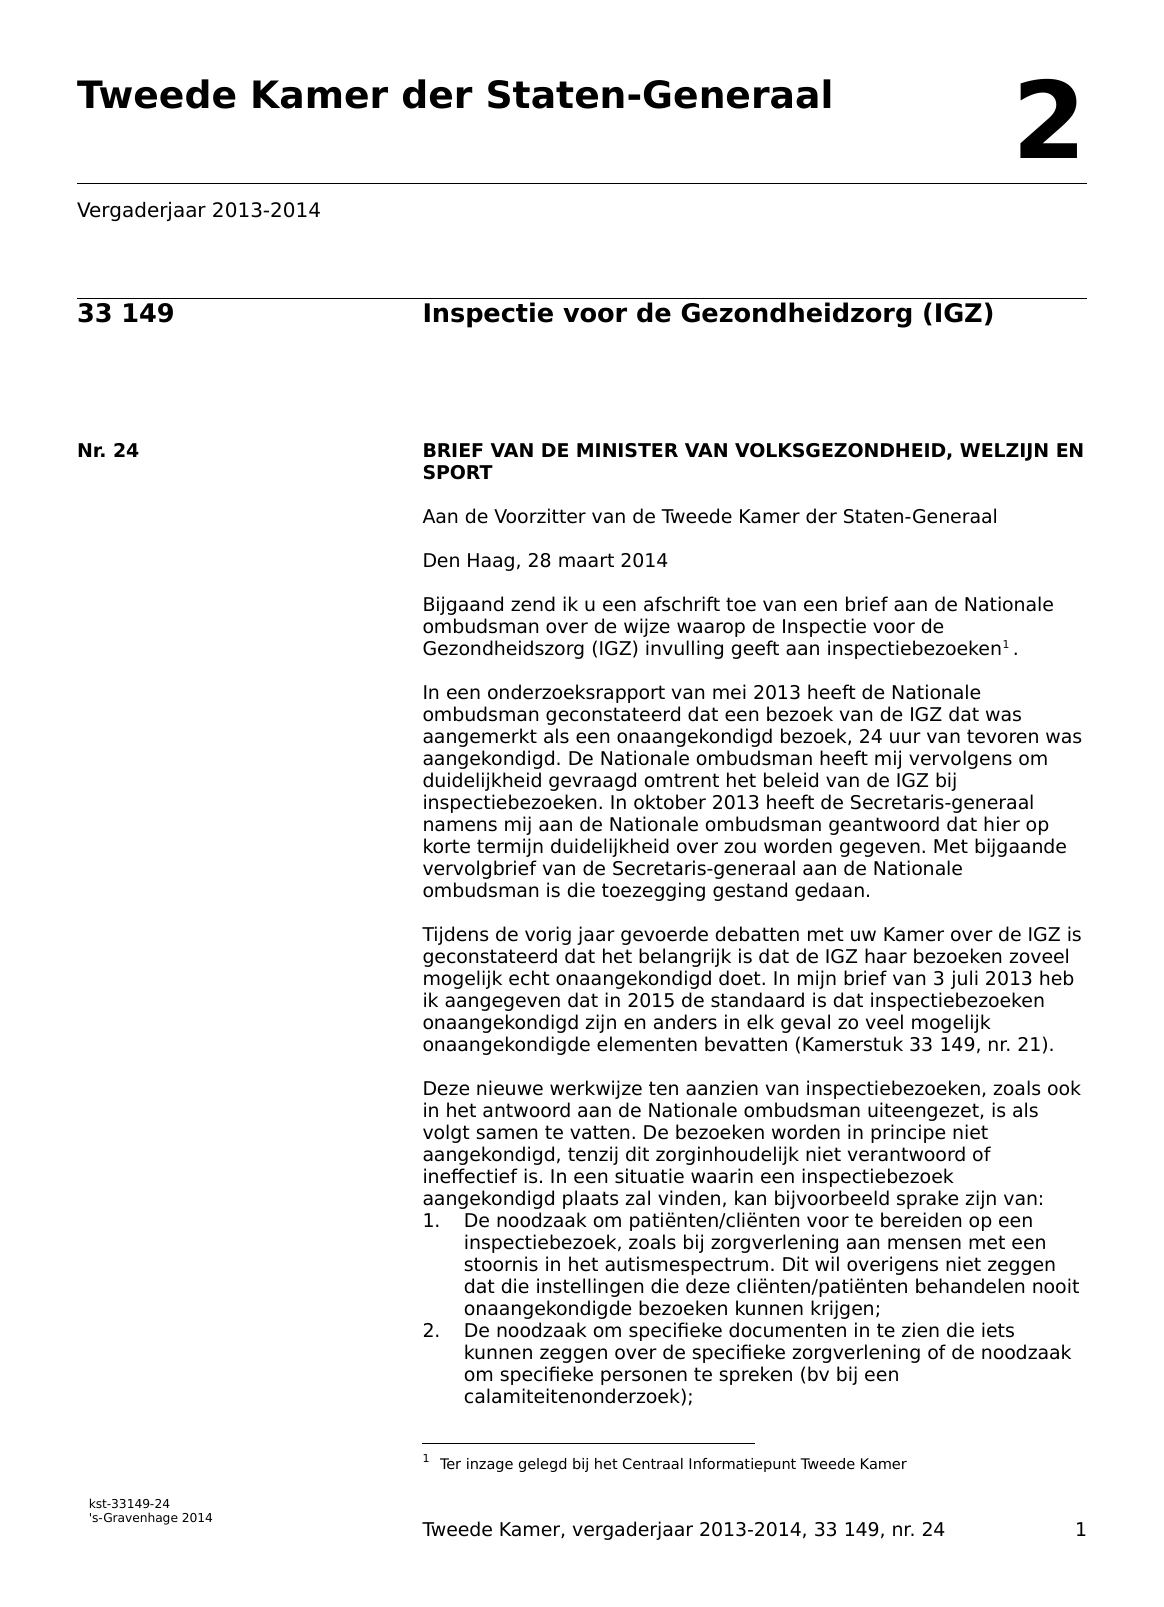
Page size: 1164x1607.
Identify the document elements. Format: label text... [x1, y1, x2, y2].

text In een onderzoeksrapport van mei 2013 heeft de Nationale ombudsman geconstateerd dat een bezoek van de IGZ dat was aangemerkt als een onaangekondigd bezoek, 24 uur van tevoren was aangekondigd. De Nationale ombudsman heeft mij vervolgens om duidelijkheid gevraagd omtrent het beleid van de IGZ bij inspectiebezoeken. In oktober 2013 heeft de Secretaris-generaal namens mij aan de Nationale ombudsman geantwoord dat hier op korte termijn duidelijkheid over zou worden gegeven. Met bijgaande vervolgbrief van de Secretaris-generaal aan de Nationale ombudsman is die toezegging gestand gedaan. [422, 682, 1087, 902]
text Bijgaand zend ik u een afschrift toe van een brief aan de Nationale ombudsman over de wijze waarop de Inspectie voor de Gezondheidszorg (IGZ) invulling geeft aan inspectiebezoeken. [422, 594, 1087, 660]
text Ter inzage gelegd bij het Centraal Informatiepunt Tweede Kamer [422, 1452, 1087, 1474]
text Aan de Voorzitter van de Tweede Kamer der Staten-Generaal [422, 506, 1087, 528]
subtitle Nr. 24 BRIEF VAN DE MINISTER VAN VOLKSGEZONDHEID, WELZIJN EN SPORT [77, 440, 1087, 484]
text Den Haag, 28 maart 2014 [422, 550, 1087, 572]
table_header Tweede Kamer der Staten-Generaal [77, 59, 886, 183]
table_header 2 [886, 59, 1087, 183]
text 's-Gravenhage 2014 [88, 1511, 323, 1525]
text 2. De noodzaak om specifieke documenten in te zien die iets kunnen zeggen over de specifieke zorgverlening of de noodzaak om specifieke personen te spreken (bv bij een calamiteitenonderzoek); [422, 1320, 1087, 1408]
text Deze nieuwe werkwijze ten aanzien van inspectiebezoeken, zoals ook in het antwoord aan de Nationale ombudsman uiteengezet, is als volgt samen te vatten. De bezoeken worden in principe niet aangekondigd, tenzij dit zorginhoudelijk niet verantwoord of ineffectief is. In een situatie waarin een inspectiebezoek aangekondigd plaats zal vinden, kan bijvoorbeeld sprake zijn van: [422, 1078, 1087, 1210]
table_cell Vergaderjaar 2013-2014 [77, 184, 1087, 298]
subtitle 33 149 Inspectie voor de Gezondheidzorg (IGZ) [77, 299, 1087, 329]
text kst-33149-24 [88, 1497, 323, 1511]
text 1. De noodzaak om patiënten/cliënten voor te bereiden op een inspectiebezoek, zoals bij zorgverlening aan mensen met een stoornis in het autismespectrum. Dit wil overigens niet zeggen dat die instellingen die deze cliënten/patiënten behandelen nooit onaangekondigde bezoeken kunnen krijgen; [422, 1210, 1087, 1320]
text Tijdens de vorig jaar gevoerde debatten met uw Kamer over de IGZ is geconstateerd dat het belangrijk is dat de IGZ haar bezoeken zoveel mogelijk echt onaangekondigd doet. In mijn brief van 3 juli 2013 heb ik aangegeven dat in 2015 de standaard is dat inspectiebezoeken onaangekondigd zijn en anders in elk geval zo veel mogelijk onaangekondigde elementen bevatten (Kamerstuk 33 149, nr. 21). [422, 924, 1087, 1056]
